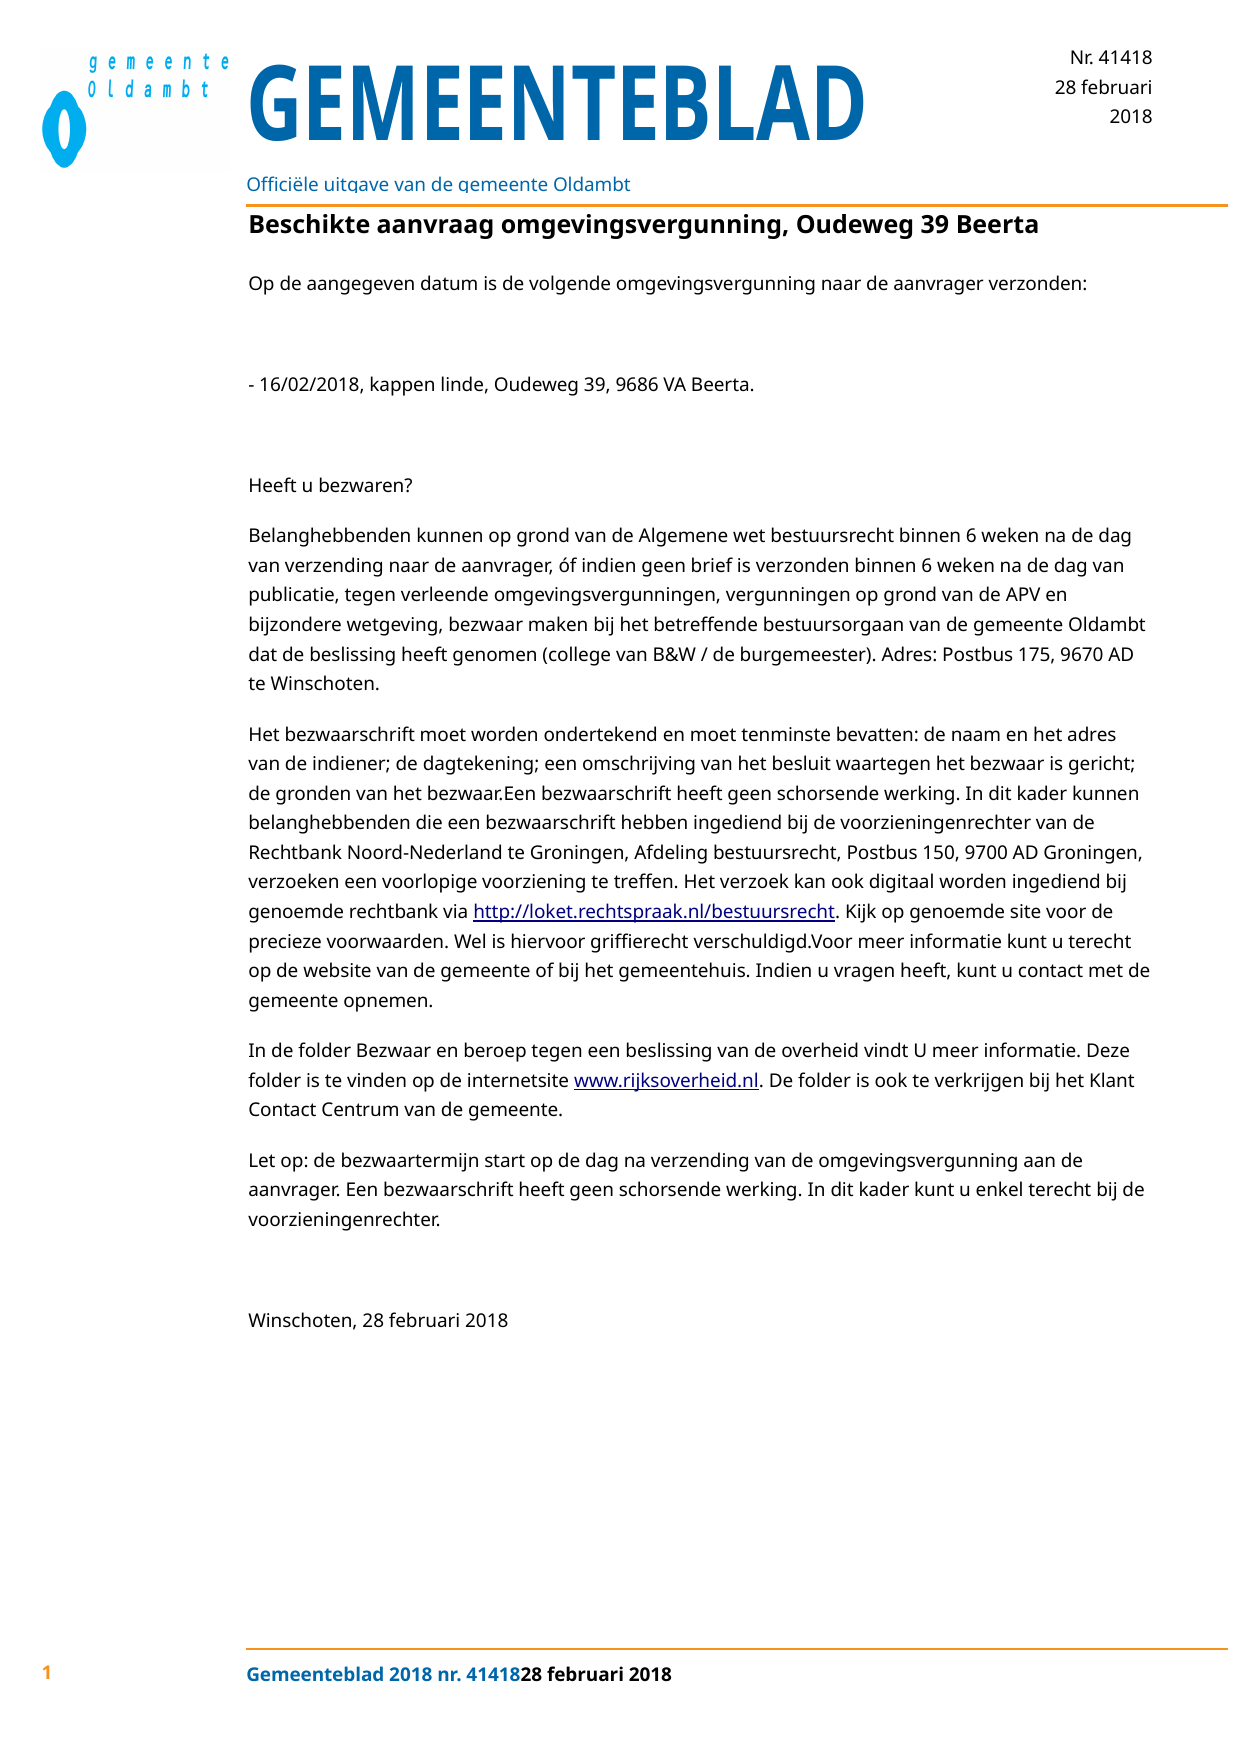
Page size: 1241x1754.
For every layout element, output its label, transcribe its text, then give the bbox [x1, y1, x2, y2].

text Op de aangegeven datum is de volgende omgevingsvergunning naar de aanvrager verzonden: [248, 270, 1152, 296]
text Winschoten, 28 februari 2018 [248, 1307, 1152, 1333]
text In de folder Bezwaar en beroep tegen een beslissing van de overheid vindt U meer informatie. Deze folder is te vinden op de internetsite www.rijksoverheid.nl. De folder is ook te verkrijgen bij het Klant Contact Centrum van de gemeente. [248, 1037, 1152, 1122]
text Het bezwaarschrift moet worden ondertekend en moet tenminste bevatten: de naam en het adres van de indiener; de dagtekening; een omschrijving van het besluit waartegen het bezwaar is gericht; de gronden van het bezwaar.Een bezwaarschrift heeft geen schorsende werking. In dit kader kunnen belanghebbenden die een bezwaarschrift hebben ingediend bij de voorzieningenrechter van de Rechtbank Noord-Nederland te Groningen, Afdeling bestuursrecht, Postbus 150, 9700 AD Groningen, verzoeken een voorlopige voorziening te treffen. Het verzoek kan ook digitaal worden ingediend bij genoemde rechtbank via http://loket.rechtspraak.nl/bestuursrecht. Kijk op genoemde site voor de precieze voorwaarden. Wel is hiervoor griffierecht verschuldigd.Voor meer informatie kunt u terecht op de website van de gemeente of bij het gemeentehuis. Indien u vragen heeft, kunt u contact met de gemeente opnemen. [248, 721, 1152, 1013]
text Heeft u bezwaren? [248, 472, 1152, 498]
picture [41, 47, 231, 172]
text Let op: de bezwaartermijn start op de dag na verzending van de omgevingsvergunning aan de aanvrager. Een bezwaarschrift heeft geen schorsende werking. In dit kader kunt u enkel terecht bij de voorzieningenrechter. [248, 1147, 1152, 1232]
text Beschikte aanvraag omgevingsvergunning, Oudeweg 39 Beerta [248, 207, 1152, 241]
text Belanghebbenden kunnen op grond van de Algemene wet bestuursrecht binnen 6 weken na de dag van verzending naar de aanvrager, óf indien geen brief is verzonden binnen 6 weken na de dag van publicatie, tegen verleende omgevingsvergunningen, vergunningen op grond van de APV en bijzondere wetgeving, bezwaar maken bij het betreffende bestuursorgaan van de gemeente Oldambt dat de beslissing heeft genomen (college van B&W / de burgemeester). Adres: Postbus 175, 9670 AD te Winschoten. [248, 522, 1152, 696]
text - 16/02/2018, kappen linde, Oudeweg 39, 9686 VA Beerta. [248, 371, 1152, 397]
